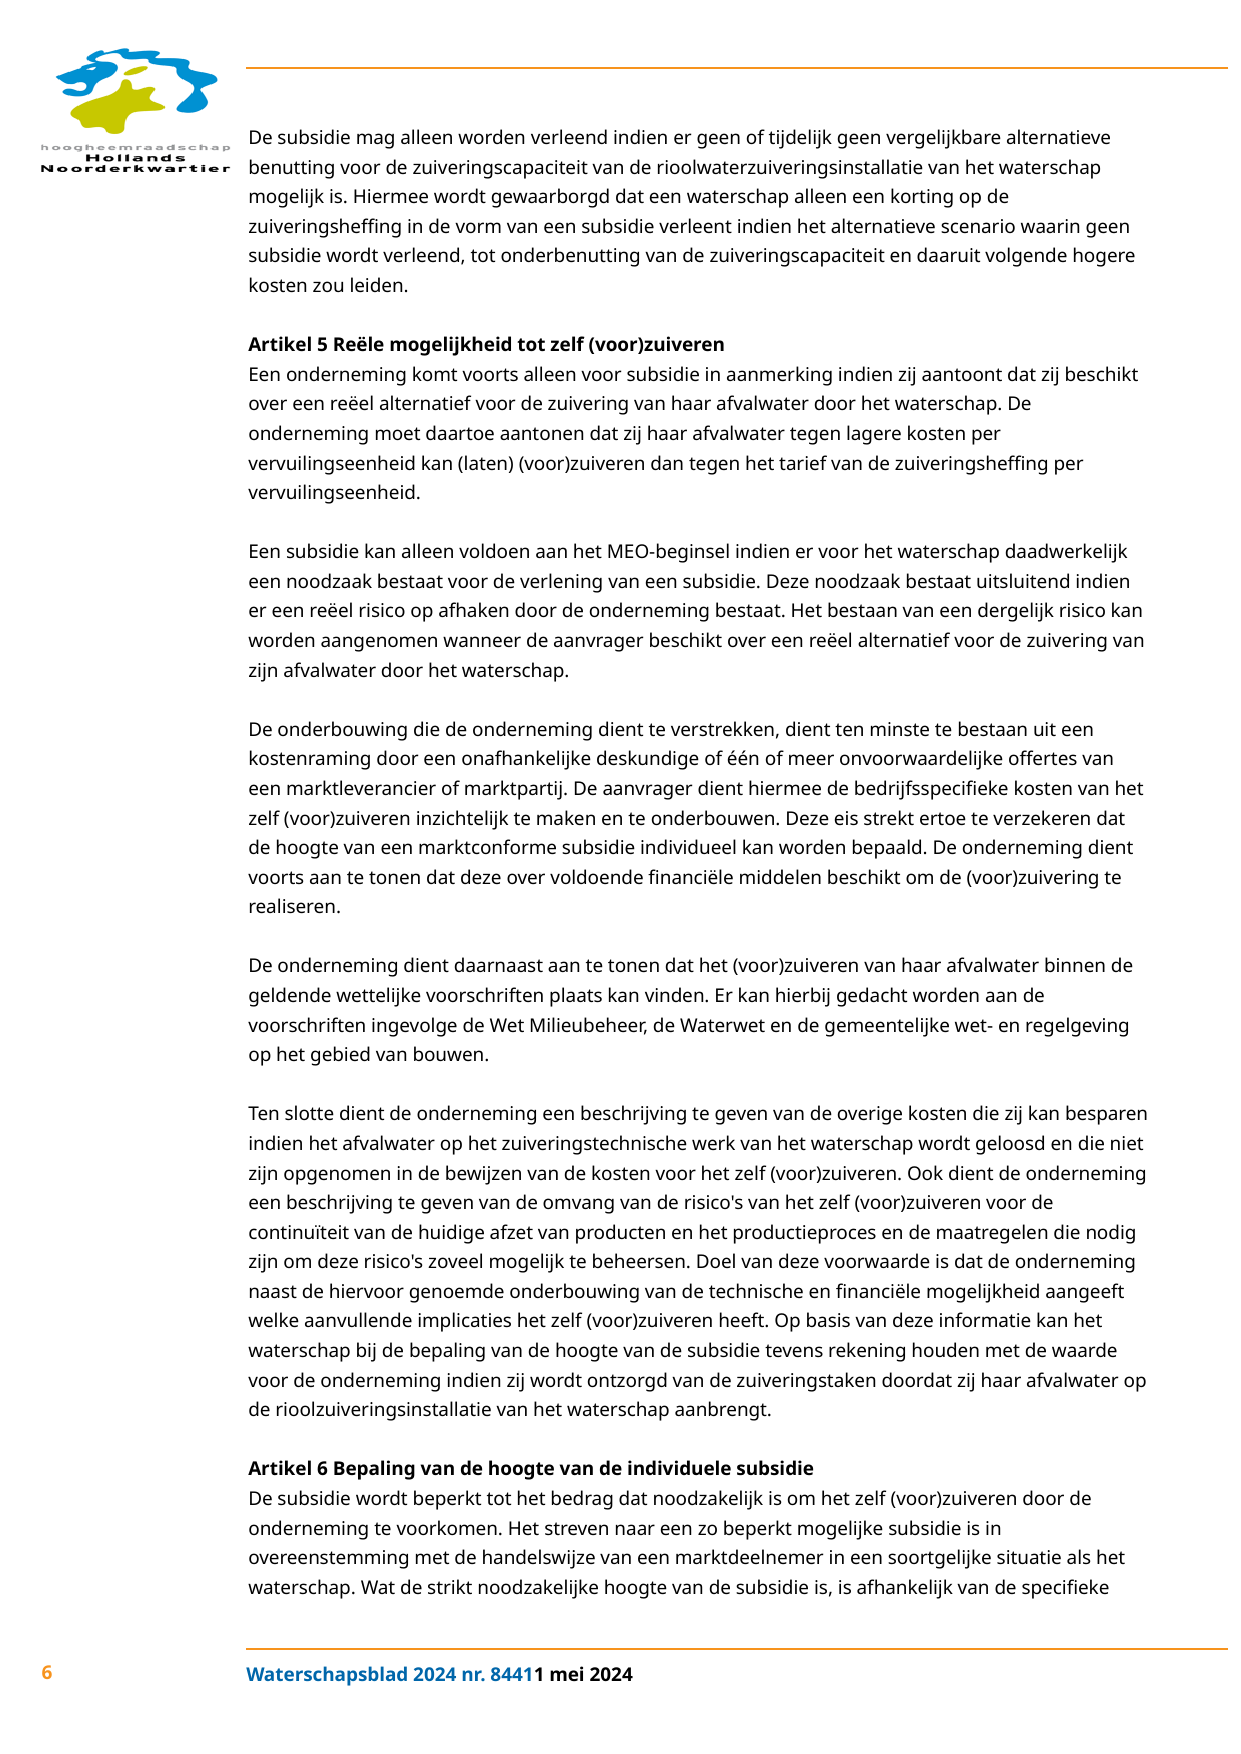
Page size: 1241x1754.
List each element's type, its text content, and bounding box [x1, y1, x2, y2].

text Een onderneming komt voorts alleen voor subsidie in aanmerking indien zij aantoont dat zij beschikt over een reëel alternatief voor de zuivering van haar afvalwater door het waterschap. De onderneming moet daartoe aantonen dat zij haar afvalwater tegen lagere kosten per vervuilingseenheid kan (laten) (voor)zuiveren dan tegen het tarief van de zuiveringsheffing per vervuilingseenheid. [248, 361, 1152, 505]
text Ten slotte dient de onderneming een beschrijving te geven van de overige kosten die zij kan besparen indien het afvalwater op het zuiveringstechnische werk van het waterschap wordt geloosd en die niet zijn opgenomen in de bewijzen van de kosten voor het zelf (voor)zuiveren. Ook dient de onderneming een beschrijving te geven van de omvang van de risico's van het zelf (voor)zuiveren voor de continuïteit van de huidige afzet van producten en het productieproces en de maatregelen die nodig zijn om deze risico's zoveel mogelijk te beheersen. Doel van deze voorwaarde is dat de onderneming naast de hiervoor genoemde onderbouwing van de technische en financiële mogelijkheid aangeeft welke aanvullende implicaties het zelf (voor)zuiveren heeft. Op basis van deze informatie kan het waterschap bij de bepaling van de hoogte van de subsidie tevens rekening houden met de waarde voor de onderneming indien zij wordt ontzorgd van de zuiveringstaken doordat zij haar afvalwater op de rioolzuiveringsinstallatie van het waterschap aanbrengt. [248, 1101, 1152, 1422]
text De subsidie wordt beperkt tot het bedrag dat noodzakelijk is om het zelf (voor)zuiveren door de onderneming te voorkomen. Het streven naar een zo beperkt mogelijke subsidie is in overeenstemming met de handelswijze van een marktdeelnemer in een soortgelijke situatie als het waterschap. Wat de strikt noodzakelijke hoogte van de subsidie is, is afhankelijk van de specifieke [248, 1485, 1152, 1600]
text Artikel 5 Reële mogelijkheid tot zelf (voor)zuiveren [248, 331, 1152, 357]
text De subsidie mag alleen worden verleend indien er geen of tijdelijk geen vergelijkbare alternatieve benutting voor de zuiveringscapaciteit van de rioolwaterzuiveringsinstallatie van het waterschap mogelijk is. Hiermee wordt gewaarborgd dat een waterschap alleen een korting op de zuiveringsheffing in de vorm van een subsidie verleent indien het alternatieve scenario waarin geen subsidie wordt verleend, tot onderbenutting van de zuiveringscapaciteit en daaruit volgende hogere kosten zou leiden. [248, 124, 1152, 298]
text Artikel 6 Bepaling van de hoogte van de individuele subsidie [248, 1456, 1152, 1481]
text Een subsidie kan alleen voldoen aan het MEO-beginsel indien er voor het waterschap daadwerkelijk een noodzaak bestaat voor de verlening van een subsidie. Deze noodzaak bestaat uitsluitend indien er een reëel risico op afhaken door de onderneming bestaat. Het bestaan van een dergelijk risico kan worden aangenomen wanneer de aanvrager beschikt over een reëel alternatief voor de zuivering van zijn afvalwater door het waterschap. [248, 538, 1152, 683]
text De onderneming dient daarnaast aan te tonen dat het (voor)zuiveren van haar afvalwater binnen de geldende wettelijke voorschriften plaats kan vinden. Er kan hierbij gedacht worden aan de voorschriften ingevolge de Wet Milieubeheer, de Waterwet en de gemeentelijke wet- en regelgeving op het gebied van bouwen. [248, 953, 1152, 1067]
text De onderbouwing die de onderneming dient te verstrekken, dient ten minste te bestaan uit een kostenraming door een onafhankelijke deskundige of één of meer onvoorwaardelijke offertes van een marktleverancier of marktpartij. De aanvrager dient hiermee de bedrijfsspecifieke kosten van het zelf (voor)zuiveren inzichtelijk te maken en te onderbouwen. Deze eis strekt ertoe te verzekeren dat de hoogte van een marktconforme subsidie individueel kan worden bepaald. De onderneming dient voorts aan te tonen dat deze over voldoende financiële middelen beschikt om de (voor)zuivering te realiseren. [248, 716, 1152, 919]
picture [41, 47, 231, 172]
